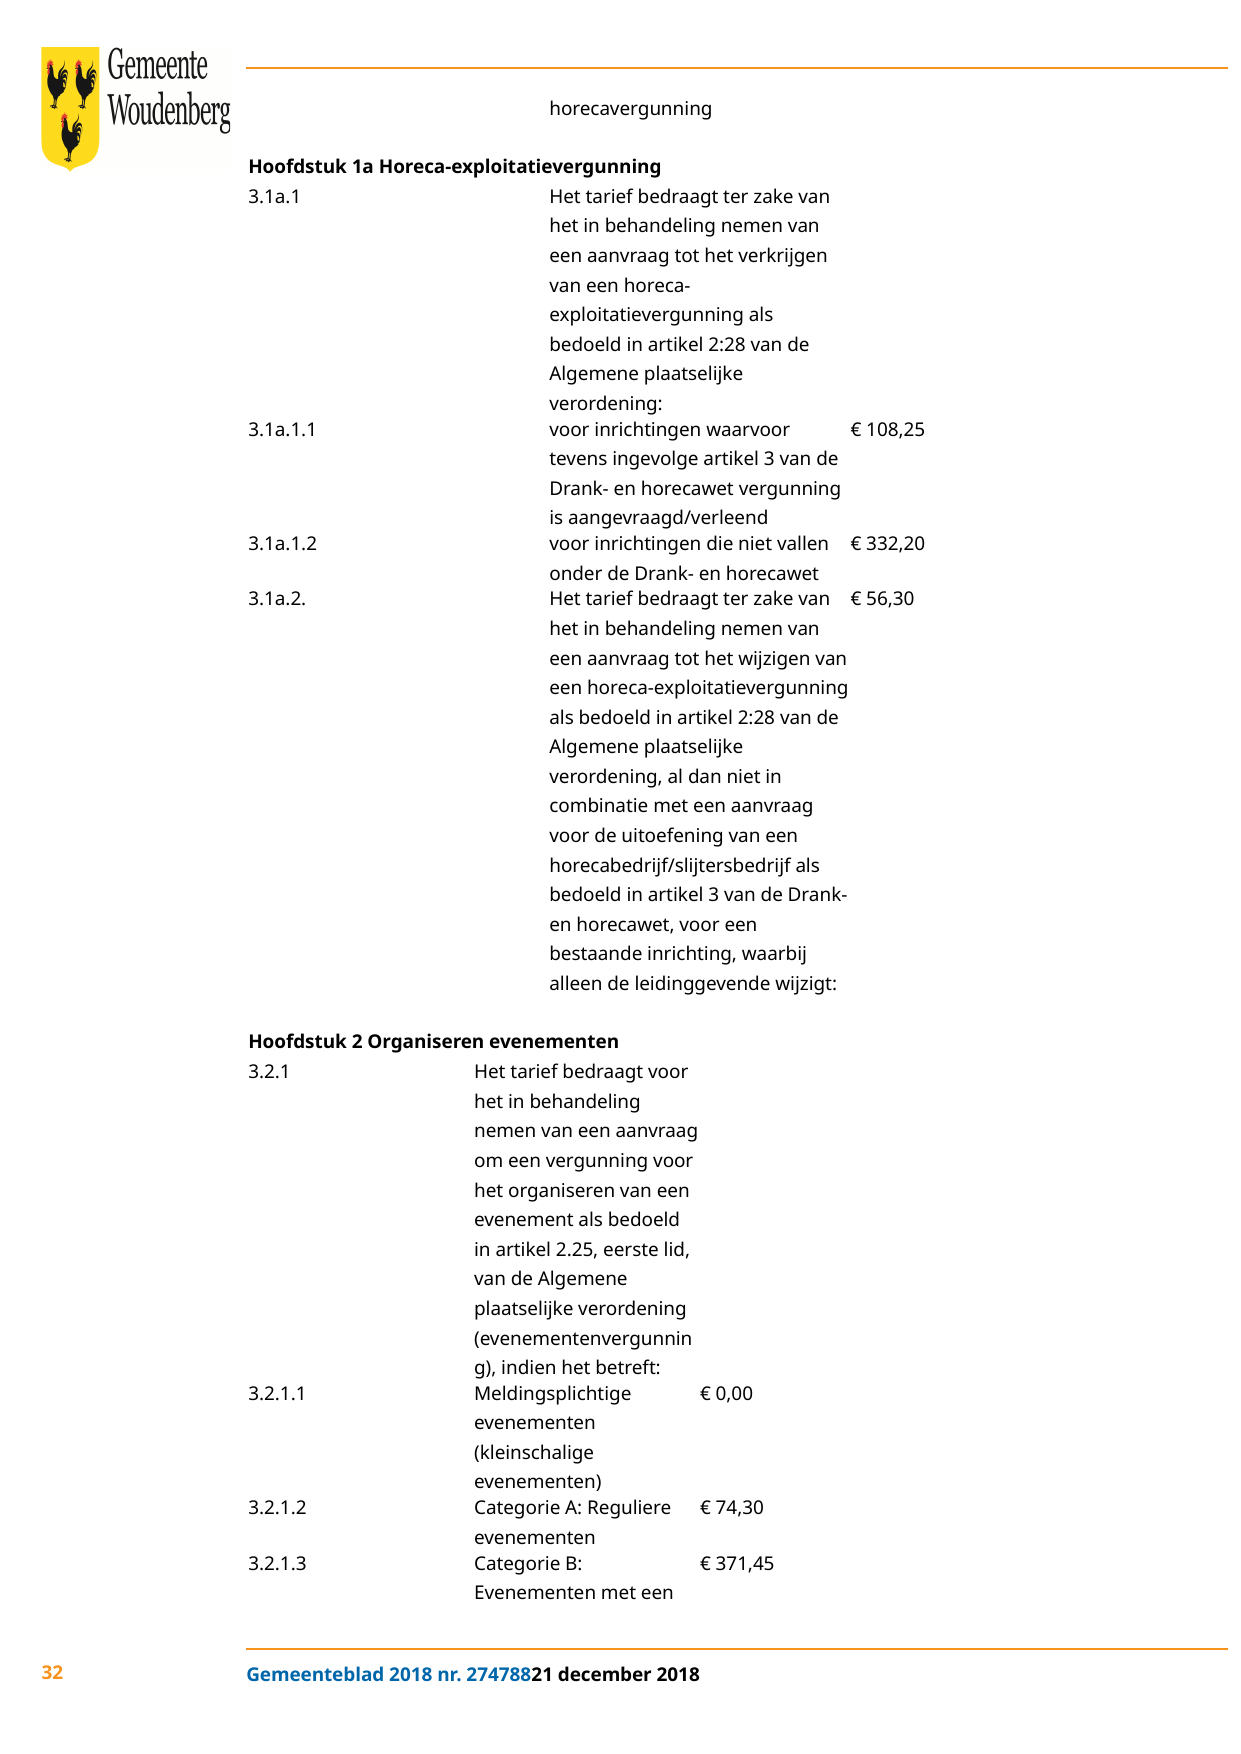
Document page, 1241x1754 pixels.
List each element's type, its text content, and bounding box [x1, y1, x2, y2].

table_cell € 332,20 [850, 530, 1152, 586]
table_cell 3.1a.2. [248, 586, 549, 996]
table_header [850, 183, 1152, 416]
table_header [700, 1059, 926, 1380]
text Hoofdstuk 1a Horeca-exploitatievergunning [248, 153, 1152, 179]
table_cell Categorie B: Evenementen met een [474, 1550, 700, 1605]
table_cell 3.2.1.3 [248, 1550, 474, 1605]
table_cell [850, 95, 1152, 121]
table_cell € 0,00 [700, 1380, 926, 1494]
table_cell voor inrichtingen waarvoor tevens ingevolge artikel 3 van de Drank- en horecawet vergunning is aangevraagd/verleend [549, 416, 850, 530]
table_header 3.2.1 [248, 1059, 474, 1380]
table_cell Het tarief bedraagt ter zake van het in behandeling nemen van een aanvraag tot het wijzigen van een horeca-exploitatievergunning als bedoeld in artikel 2:28 van de Algemene plaatselijke verordening, al dan niet in combinatie met een aanvraag voor de uitoefening van een horecabedrijf/slijtersbedrijf als bedoeld in artikel 3 van de Drank- en horecawet, voor een bestaande inrichting, waarbij alleen de leidinggevende wijzigt: [549, 586, 850, 996]
table_cell 3.2.1.2 [248, 1495, 474, 1550]
table_cell € 74,30 [700, 1495, 926, 1550]
table_cell horecavergunning [549, 95, 850, 121]
table_cell Meldingsplichtige evenementen (kleinschalige evenementen) [474, 1380, 700, 1494]
table_cell Categorie A: Reguliere evenementen [474, 1495, 700, 1550]
table_header 3.1a.1 [248, 183, 549, 416]
table_cell 3.2.1.1 [248, 1380, 474, 1494]
table_header Het tarief bedraagt voor het in behandeling nemen van een aanvraag om een vergunning voor het organiseren van een evenement als bedoeld in artikel 2.25, eerste lid, van de Algemene plaatselijke verordening (evenementenvergunning), indien het betreft: [474, 1059, 700, 1380]
table_cell € 56,30 [850, 586, 1152, 996]
text Hoofdstuk 2 Organiseren evenementen [248, 1029, 1152, 1054]
table_cell € 108,25 [850, 416, 1152, 530]
table_cell € 371,45 [700, 1550, 926, 1605]
table_cell voor inrichtingen die niet vallen onder de Drank- en horecawet [549, 530, 850, 586]
table_cell 3.1a.1.2 [248, 530, 549, 586]
table_header Het tarief bedraagt ter zake van het in behandeling nemen van een aanvraag tot het verkrijgen van een horeca-exploitatievergunning als bedoeld in artikel 2:28 van de Algemene plaatselijke verordening: [549, 183, 850, 416]
table_cell [248, 95, 549, 121]
table_cell 3.1a.1.1 [248, 416, 549, 530]
picture [41, 47, 231, 172]
